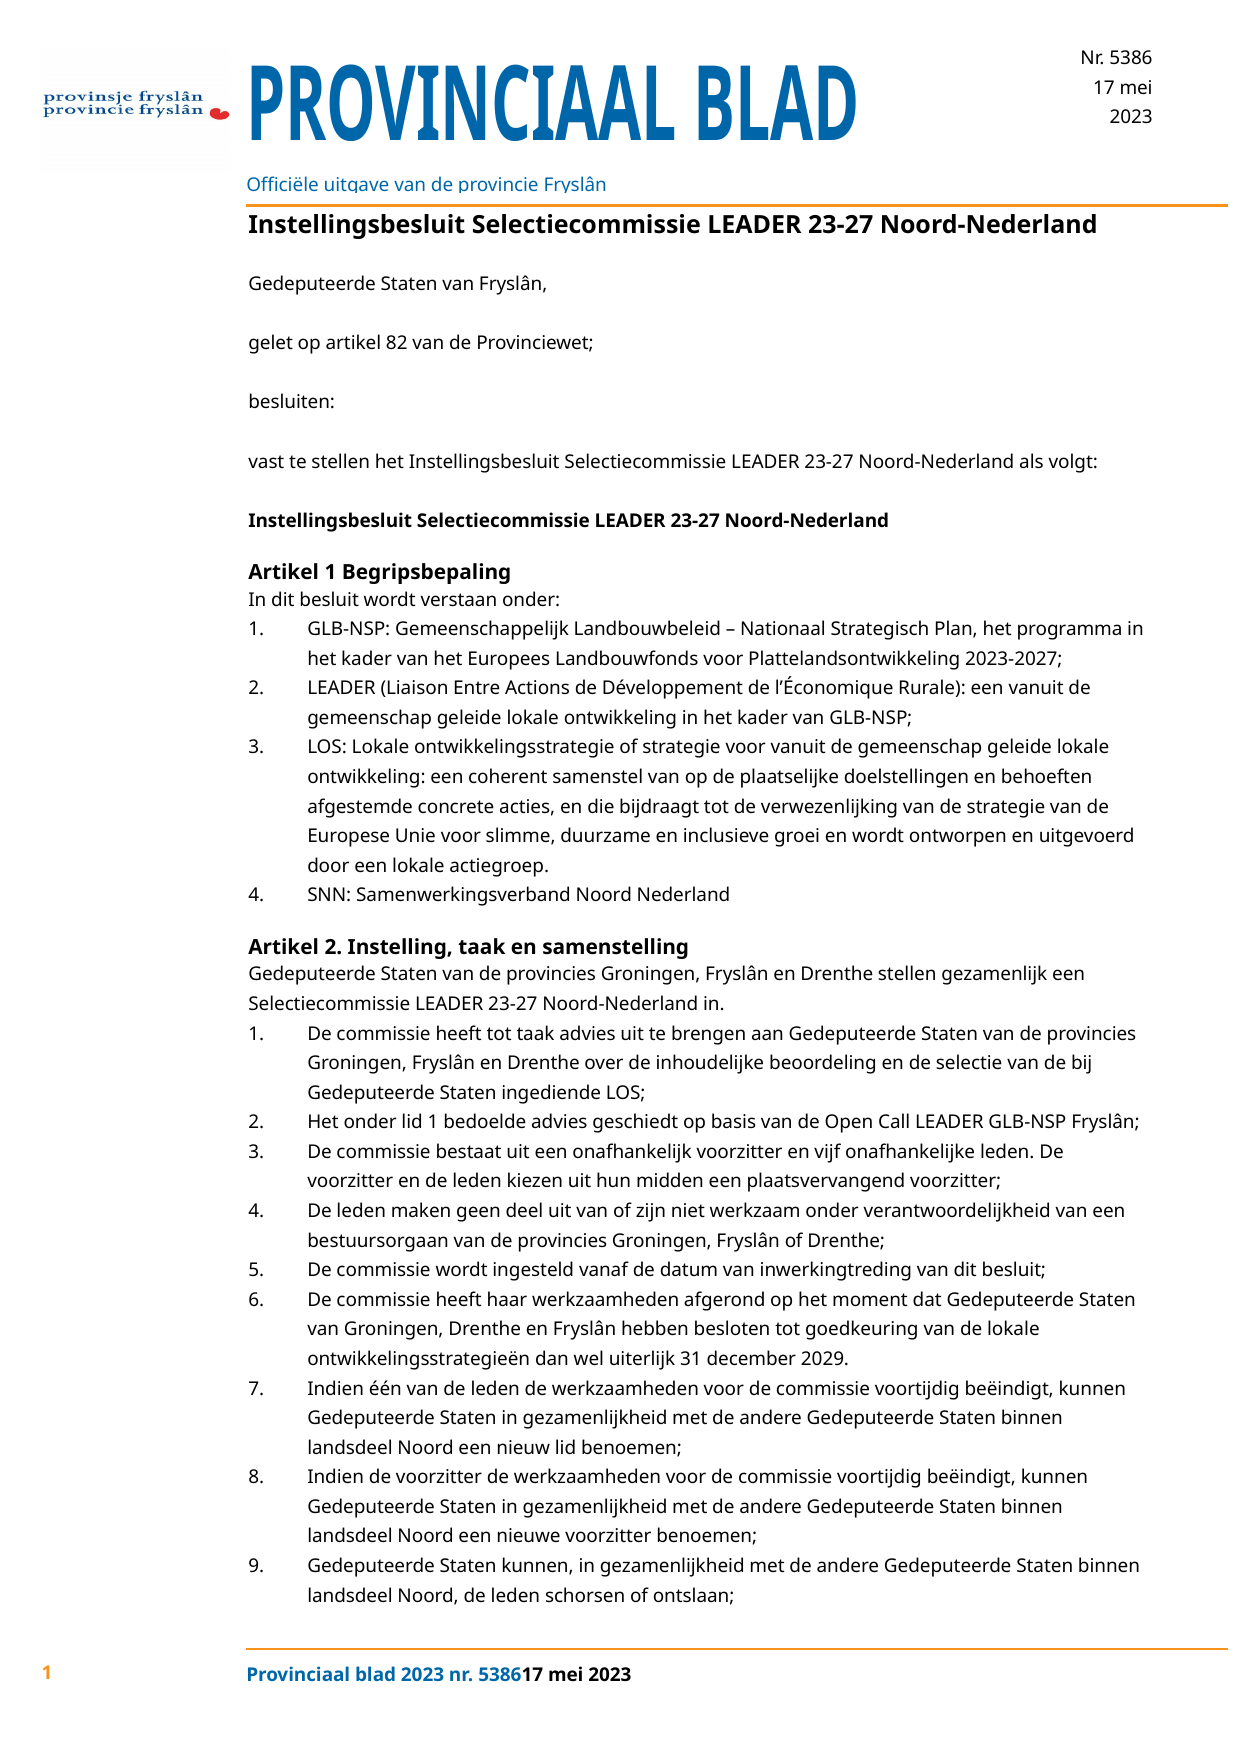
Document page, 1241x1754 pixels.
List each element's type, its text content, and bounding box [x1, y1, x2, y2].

list De commissie bestaat uit een onafhankelijk voorzitter en vijf onafhankelijke leden. De voorzitter en de leden kiezen uit hun midden een plaatsvervangend voorzitter; [248, 1138, 1152, 1193]
text In dit besluit wordt verstaan onder: [248, 586, 1152, 612]
text besluiten: [248, 389, 1152, 414]
text Artikel 2. Instelling, taak en samenstelling [248, 932, 1152, 961]
list De commissie heeft haar werkzaamheden afgerond op het moment dat Gedeputeerde Staten van Groningen, Drenthe en Fryslân hebben besloten tot goedkeuring van de lokale ontwikkelingsstrategieën dan wel uiterlijk 31 december 2029. [248, 1286, 1152, 1371]
list Indien één van de leden de werkzaamheden voor de commissie voortijdig beëindigt, kunnen Gedeputeerde Staten in gezamenlijkheid met de andere Gedeputeerde Staten binnen landsdeel Noord een nieuw lid benoemen; [248, 1375, 1152, 1459]
list Indien de voorzitter de werkzaamheden voor de commissie voortijdig beëindigt, kunnen Gedeputeerde Staten in gezamenlijkheid met de andere Gedeputeerde Staten binnen landsdeel Noord een nieuwe voorzitter benoemen; [248, 1463, 1152, 1548]
text Gedeputeerde Staten van de provincies Groningen, Fryslân en Drenthe stellen gezamenlijk een Selectiecommissie LEADER 23-27 Noord-Nederland in. [248, 961, 1152, 1016]
list LEADER (Liaison Entre Actions de Développement de l’Économique Rurale): een vanuit de gemeenschap geleide lokale ontwikkeling in het kader van GLB-NSP; [248, 674, 1152, 730]
text Instellingsbesluit Selectiecommissie LEADER 23-27 Noord-Nederland [248, 507, 1152, 533]
list LOS: Lokale ontwikkelingsstrategie of strategie voor vanuit de gemeenschap geleide lokale ontwikkeling: een coherent samenstel van op de plaatselijke doelstellingen en behoeften afgestemde concrete acties, en die bijdraagt tot de verwezenlijking van de strategie van de Europese Unie voor slimme, duurzame en inclusieve groei en wordt ontworpen en uitgevoerd door een lokale actiegroep. [248, 734, 1152, 878]
picture [41, 47, 231, 172]
text vast te stellen het Instellingsbesluit Selectiecommissie LEADER 23-27 Noord-Nederland als volgt: [248, 448, 1152, 473]
list SNN: Samenwerkingsverband Noord Nederland [248, 882, 1152, 907]
text gelet op artikel 82 van de Provinciewet; [248, 329, 1152, 355]
list De commissie heeft tot taak advies uit te brengen aan Gedeputeerde Staten van de provincies Groningen, Fryslân en Drenthe over de inhoudelijke beoordeling en de selectie van de bij Gedeputeerde Staten ingediende LOS; [248, 1020, 1152, 1104]
list Het onder lid 1 bedoelde advies geschiedt op basis van de Open Call LEADER GLB-NSP Fryslân; [248, 1108, 1152, 1134]
list Gedeputeerde Staten kunnen, in gezamenlijkheid met de andere Gedeputeerde Staten binnen landsdeel Noord, de leden schorsen of ontslaan; [248, 1552, 1152, 1607]
text Artikel 1 Begripsbepaling [248, 557, 1152, 586]
text Instellingsbesluit Selectiecommissie LEADER 23-27 Noord-Nederland [248, 207, 1152, 241]
text Gedeputeerde Staten van Fryslân, [248, 270, 1152, 296]
list GLB-NSP: Gemeenschappelijk Landbouwbeleid – Nationaal Strategisch Plan, het programma in het kader van het Europees Landbouwfonds voor Plattelandsontwikkeling 2023-2027; [248, 615, 1152, 671]
list De leden maken geen deel uit van of zijn niet werkzaam onder verantwoordelijkheid van een bestuursorgaan van de provincies Groningen, Fryslân of Drenthe; [248, 1197, 1152, 1252]
list De commissie wordt ingesteld vanaf de datum van inwerkingtreding van dit besluit; [248, 1256, 1152, 1282]
